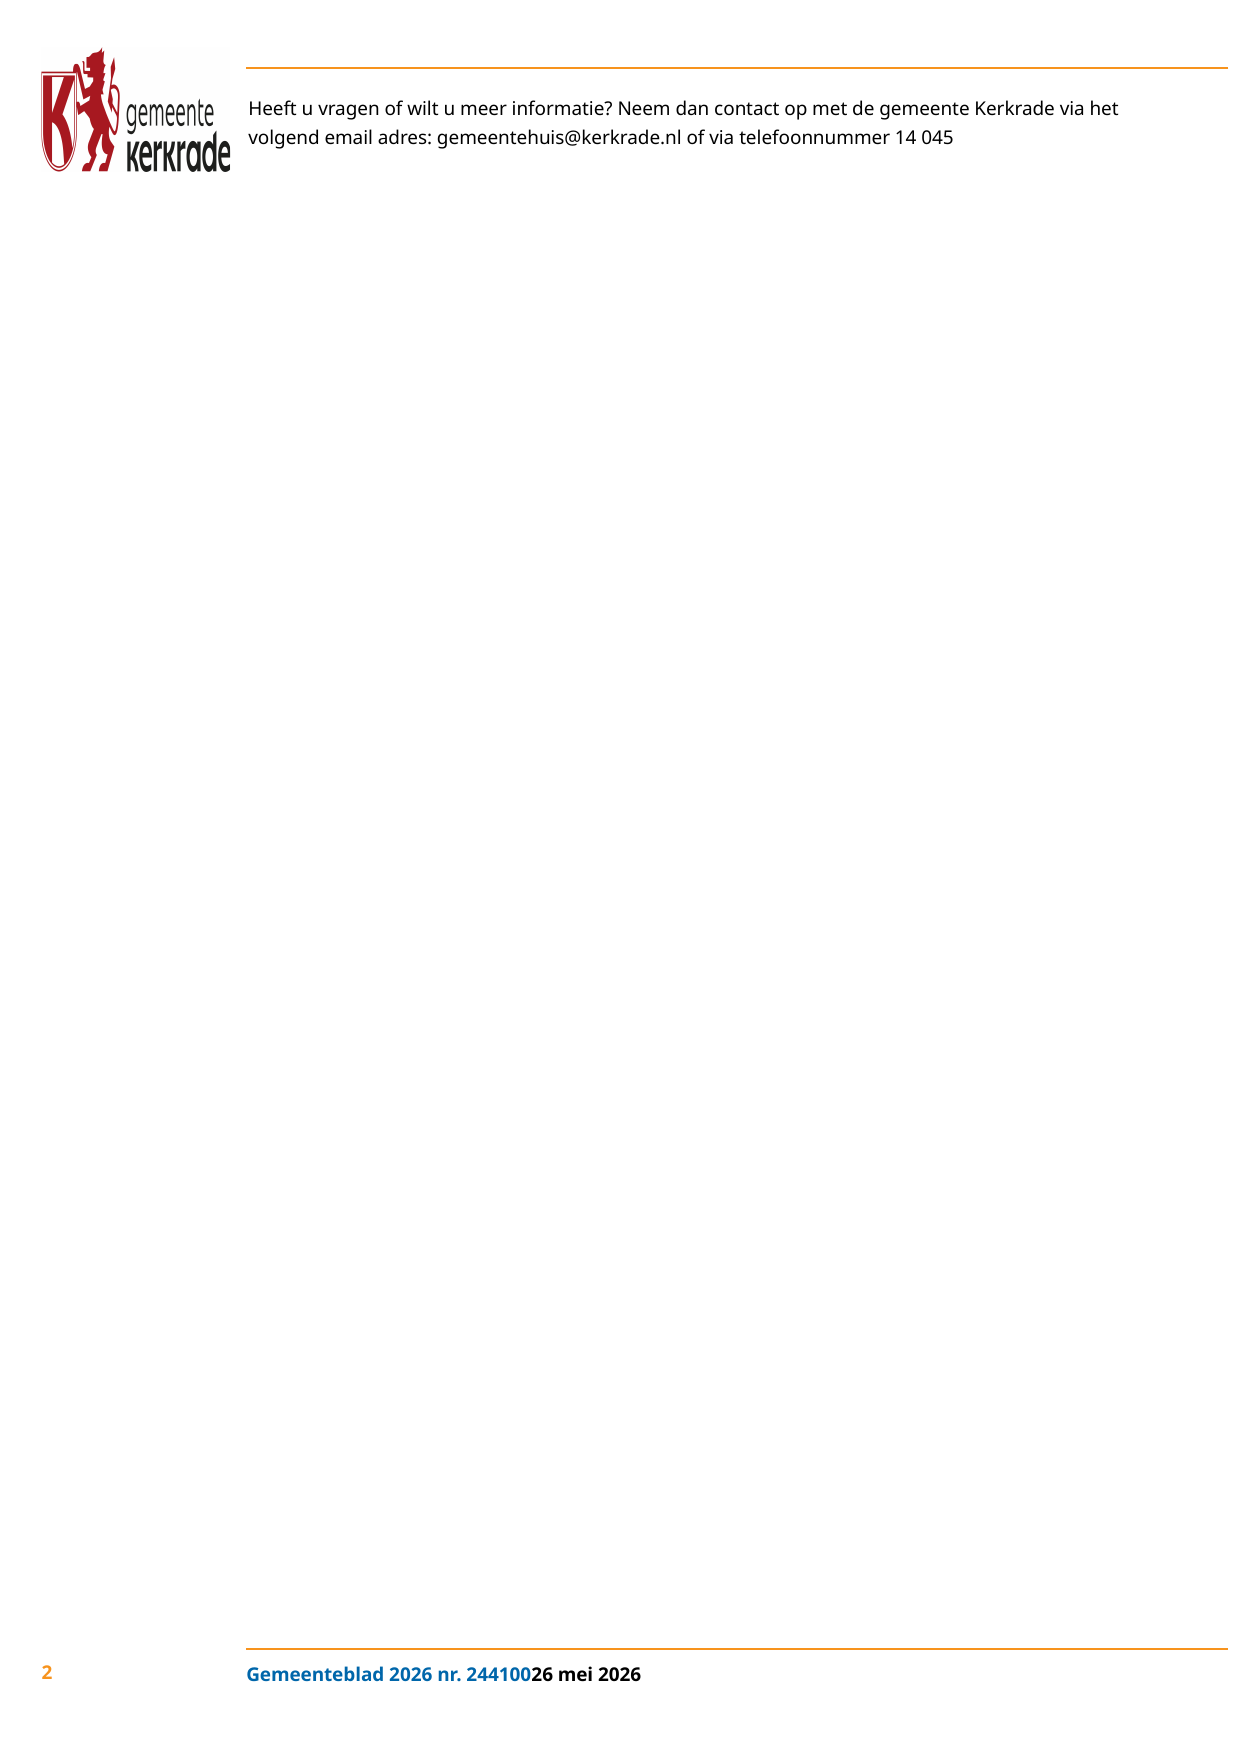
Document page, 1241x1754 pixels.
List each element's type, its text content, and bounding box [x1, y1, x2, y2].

text Heeft u vragen of wilt u meer informatie? Neem dan contact op met de gemeente Kerkrade via het volgend email adres: gemeentehuis@kerkrade.nl of via telefoonnummer 14 045 [248, 95, 1152, 150]
picture [41, 47, 231, 172]
